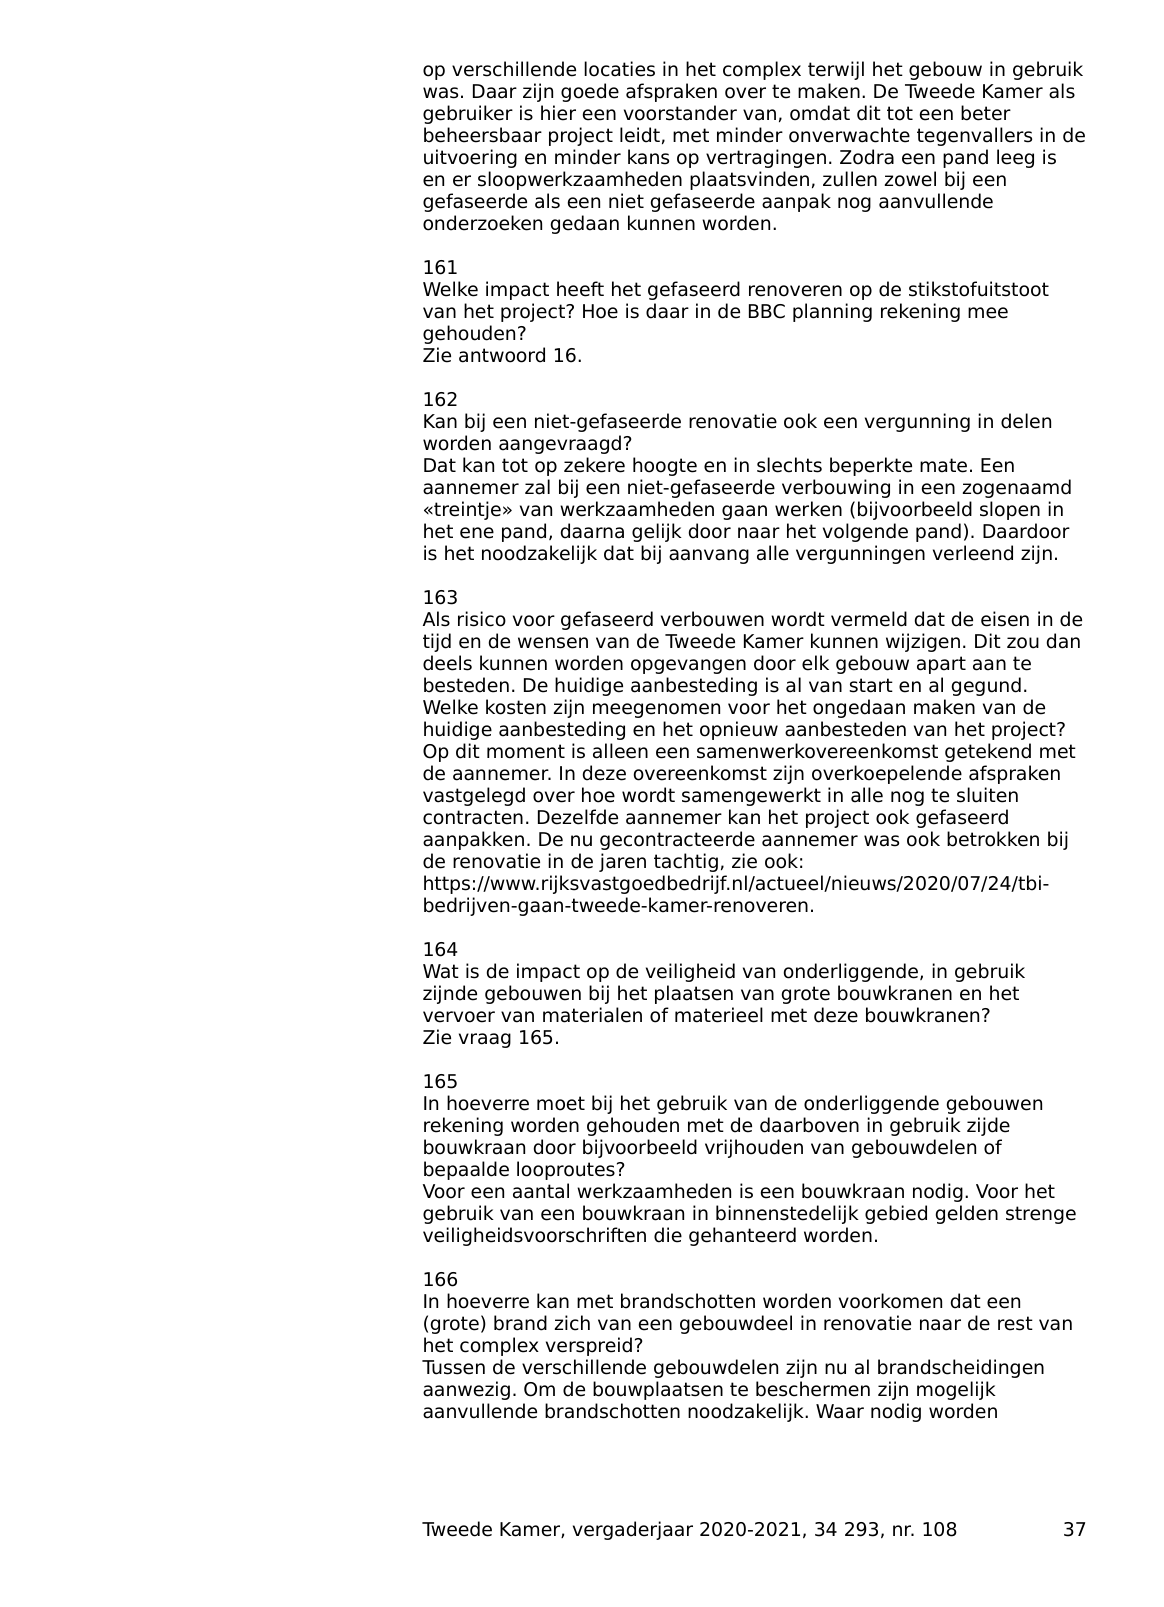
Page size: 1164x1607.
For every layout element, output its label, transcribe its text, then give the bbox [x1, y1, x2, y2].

text Op dit moment is alleen een samenwerkovereenkomst getekend met de aannemer. In deze overeenkomst zijn overkoepelende afspraken vastgelegd over hoe wordt samengewerkt in alle nog te sluiten contracten. Dezelfde aannemer kan het project ook gefaseerd aanpakken. De nu gecontracteerde aannemer was ook betrokken bij de renovatie in de jaren tachtig, zie ook: https://www.rijksvastgoedbedrijf.nl/actueel/nieuws/2020/07/24/tbi-bedrijven-gaan-tweede-kamer-renoveren. [422, 741, 1087, 917]
text 165 [422, 1071, 1087, 1093]
text Zie antwoord 16. [422, 345, 1087, 367]
text Tussen de verschillende gebouwdelen zijn nu al brandscheidingen aanwezig. Om de bouwplaatsen te beschermen zijn mogelijk aanvullende brandschotten noodzakelijk. Waar nodig worden [422, 1357, 1087, 1423]
text In hoeverre moet bij het gebruik van de onderliggende gebouwen rekening worden gehouden met de daarboven in gebruik zijde bouwkraan door bijvoorbeeld vrijhouden van gebouwdelen of bepaalde looproutes? [422, 1093, 1087, 1181]
text In hoeverre kan met brandschotten worden voorkomen dat een (grote) brand zich van een gebouwdeel in renovatie naar de rest van het complex verspreid? [422, 1291, 1087, 1357]
text 162 [422, 389, 1087, 411]
text Kan bij een niet-gefaseerde renovatie ook een vergunning in delen worden aangevraagd? [422, 411, 1087, 455]
text 161 [422, 257, 1087, 279]
text Als risico voor gefaseerd verbouwen wordt vermeld dat de eisen in de tijd en de wensen van de Tweede Kamer kunnen wijzigen. Dit zou dan deels kunnen worden opgevangen door elk gebouw apart aan te besteden. De huidige aanbesteding is al van start en al gegund. Welke kosten zijn meegenomen voor het ongedaan maken van de huidige aanbesteding en het opnieuw aanbesteden van het project? [422, 609, 1087, 741]
text Voor een aantal werkzaamheden is een bouwkraan nodig. Voor het gebruik van een bouwkraan in binnenstedelijk gebied gelden strenge veiligheidsvoorschriften die gehanteerd worden. [422, 1181, 1087, 1247]
text Welke impact heeft het gefaseerd renoveren op de stikstofuitstoot van het project? Hoe is daar in de BBC planning rekening mee gehouden? [422, 279, 1087, 345]
text Dat kan tot op zekere hoogte en in slechts beperkte mate. Een aannemer zal bij een niet-gefaseerde verbouwing in een zogenaamd «treintje» van werkzaamheden gaan werken (bijvoorbeeld slopen in het ene pand, daarna gelijk door naar het volgende pand). Daardoor is het noodzakelijk dat bij aanvang alle vergunningen verleend zijn. [422, 455, 1087, 565]
text 163 [422, 587, 1087, 609]
text 164 [422, 939, 1087, 961]
text 166 [422, 1269, 1087, 1291]
text Zie vraag 165. [422, 1027, 1087, 1049]
text op verschillende locaties in het complex terwijl het gebouw in gebruik was. Daar zijn goede afspraken over te maken. De Tweede Kamer als gebruiker is hier een voorstander van, omdat dit tot een beter beheersbaar project leidt, met minder onverwachte tegenvallers in de uitvoering en minder kans op vertragingen. Zodra een pand leeg is en er sloopwerkzaamheden plaatsvinden, zullen zowel bij een gefaseerde als een niet gefaseerde aanpak nog aanvullende onderzoeken gedaan kunnen worden. [422, 59, 1087, 235]
text Wat is de impact op de veiligheid van onderliggende, in gebruik zijnde gebouwen bij het plaatsen van grote bouwkranen en het vervoer van materialen of materieel met deze bouwkranen? [422, 961, 1087, 1027]
